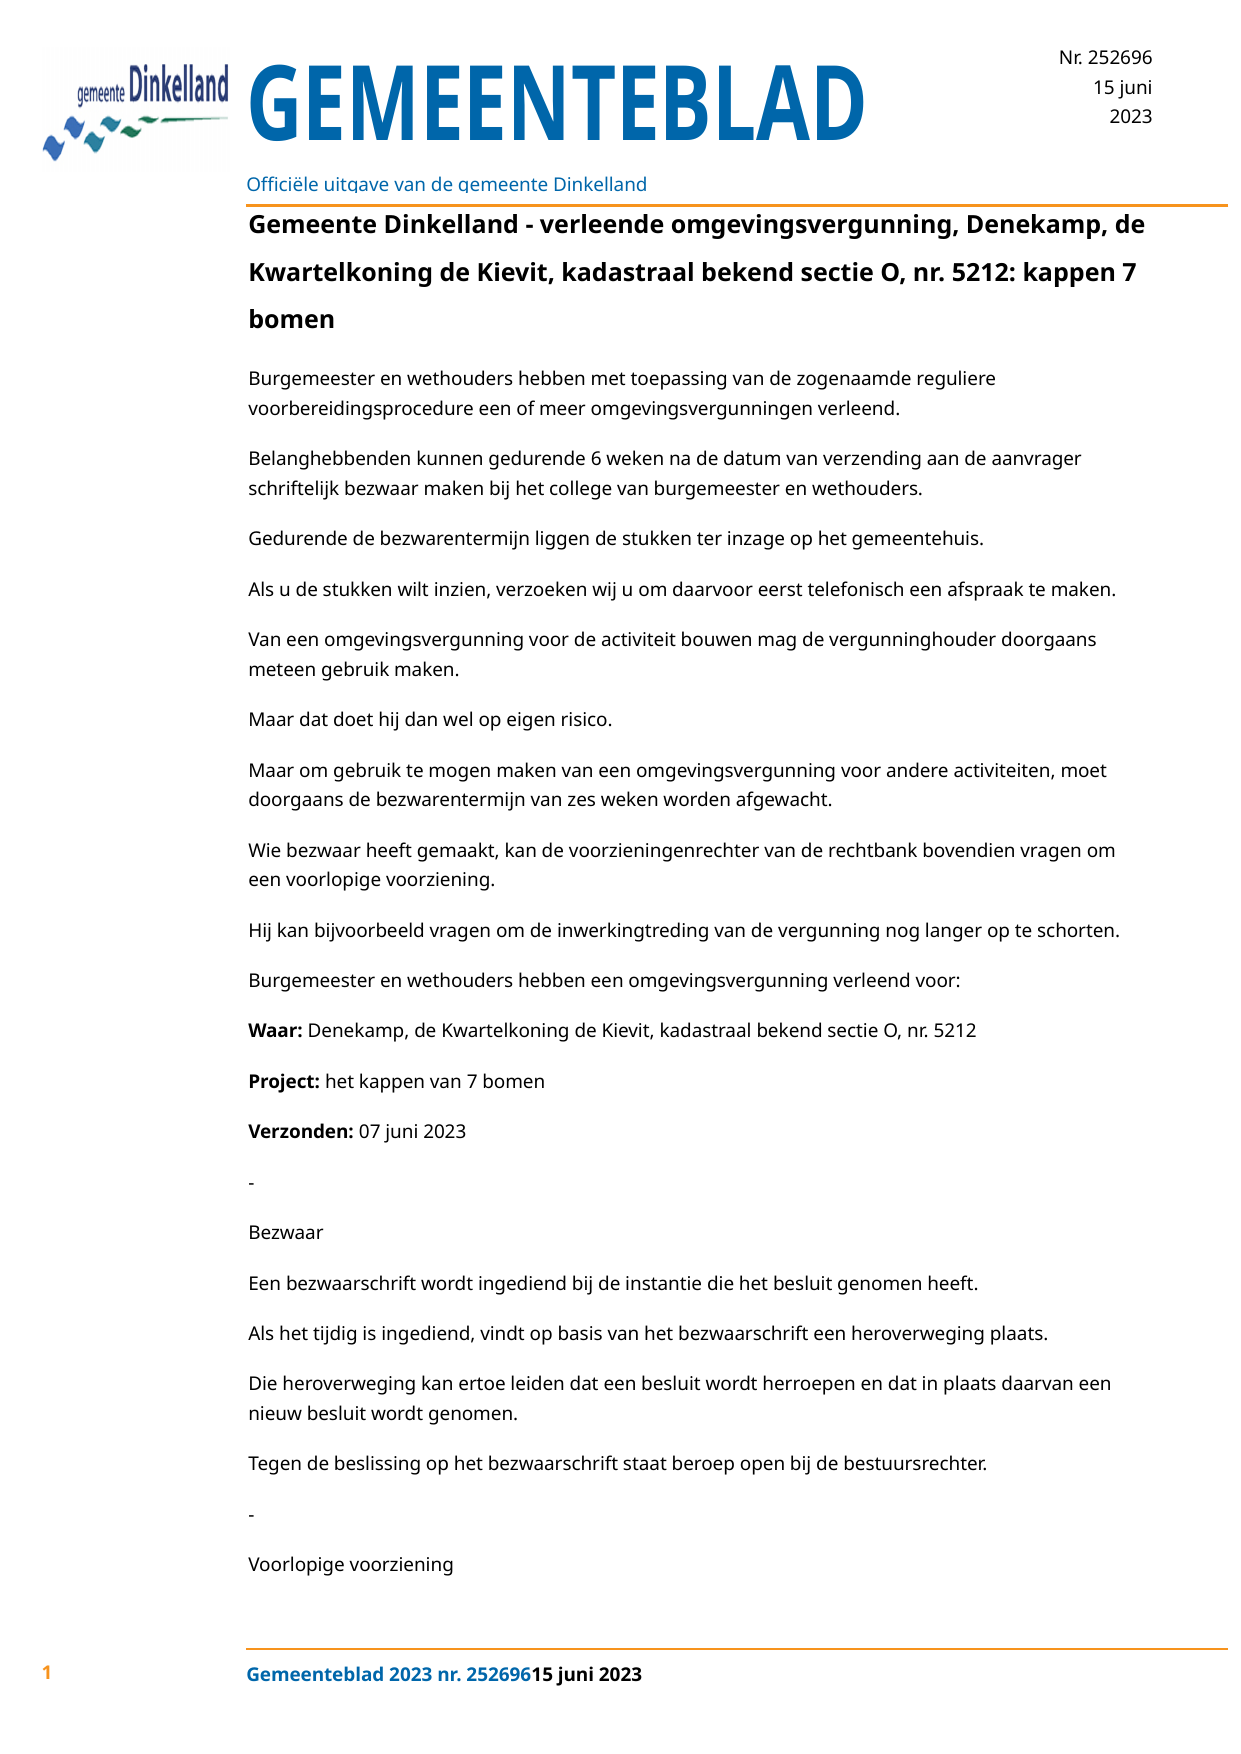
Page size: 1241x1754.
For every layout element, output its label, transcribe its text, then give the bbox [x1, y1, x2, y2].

text Project: het kappen van 7 bomen [248, 1068, 1152, 1094]
text Verzonden: 07 juni 2023 [248, 1118, 1152, 1144]
text - [248, 1501, 1152, 1527]
text Een bezwaarschrift wordt ingediend bij de instantie die het besluit genomen heeft. [248, 1270, 1152, 1295]
text Van een omgevingsvergunning voor de activiteit bouwen mag de vergunninghouder doorgaans meteen gebruik maken. [248, 626, 1152, 682]
text Waar: Denekamp, de Kwartelkoning de Kievit, kadastraal bekend sectie O, nr. 5212 [248, 1018, 1152, 1043]
text - [248, 1169, 1152, 1194]
text Tegen de beslissing op het bezwaarschrift staat beroep open bij de bestuursrechter. [248, 1451, 1152, 1476]
text Gemeente Dinkelland - verleende omgevingsvergunning, Denekamp, de Kwartelkoning de Kievit, kadastraal bekend sectie O, nr. 5212: kappen 7 bomen [248, 207, 1152, 336]
text Maar om gebruik te mogen maken van een omgevingsvergunning voor andere activiteiten, moet doorgaans de bezwarentermijn van zes weken worden afgewacht. [248, 757, 1152, 812]
picture [41, 47, 231, 172]
text Bezwaar [248, 1219, 1152, 1245]
text Die heroverweging kan ertoe leiden dat een besluit wordt herroepen en dat in plaats daarvan een nieuw besluit wordt genomen. [248, 1371, 1152, 1426]
text Burgemeester en wethouders hebben met toepassing van de zogenaamde reguliere voorbereidingsprocedure een of meer omgevingsvergunningen verleend. [248, 366, 1152, 421]
text Voorlopige voorziening [248, 1551, 1152, 1577]
text Hij kan bijvoorbeeld vragen om de inwerkingtreding van de vergunning nog langer op te schorten. [248, 917, 1152, 942]
text Als het tijdig is ingediend, vindt op basis van het bezwaarschrift een heroverweging plaats. [248, 1320, 1152, 1346]
text Burgemeester en wethouders hebben een omgevingsvergunning verleend voor: [248, 967, 1152, 993]
text Gedurende de bezwarentermijn liggen de stukken ter inzage op het gemeentehuis. [248, 526, 1152, 551]
text Wie bezwaar heeft gemaakt, kan de voorzieningenrechter van de rechtbank bovendien vragen om een voorlopige voorziening. [248, 837, 1152, 892]
text Belanghebbenden kunnen gedurende 6 weken na de datum van verzending aan de aanvrager schriftelijk bezwaar maken bij het college van burgemeester en wethouders. [248, 446, 1152, 501]
text Als u de stukken wilt inzien, verzoeken wij u om daarvoor eerst telefonisch een afspraak te maken. [248, 576, 1152, 602]
text Maar dat doet hij dan wel op eigen risico. [248, 706, 1152, 732]
